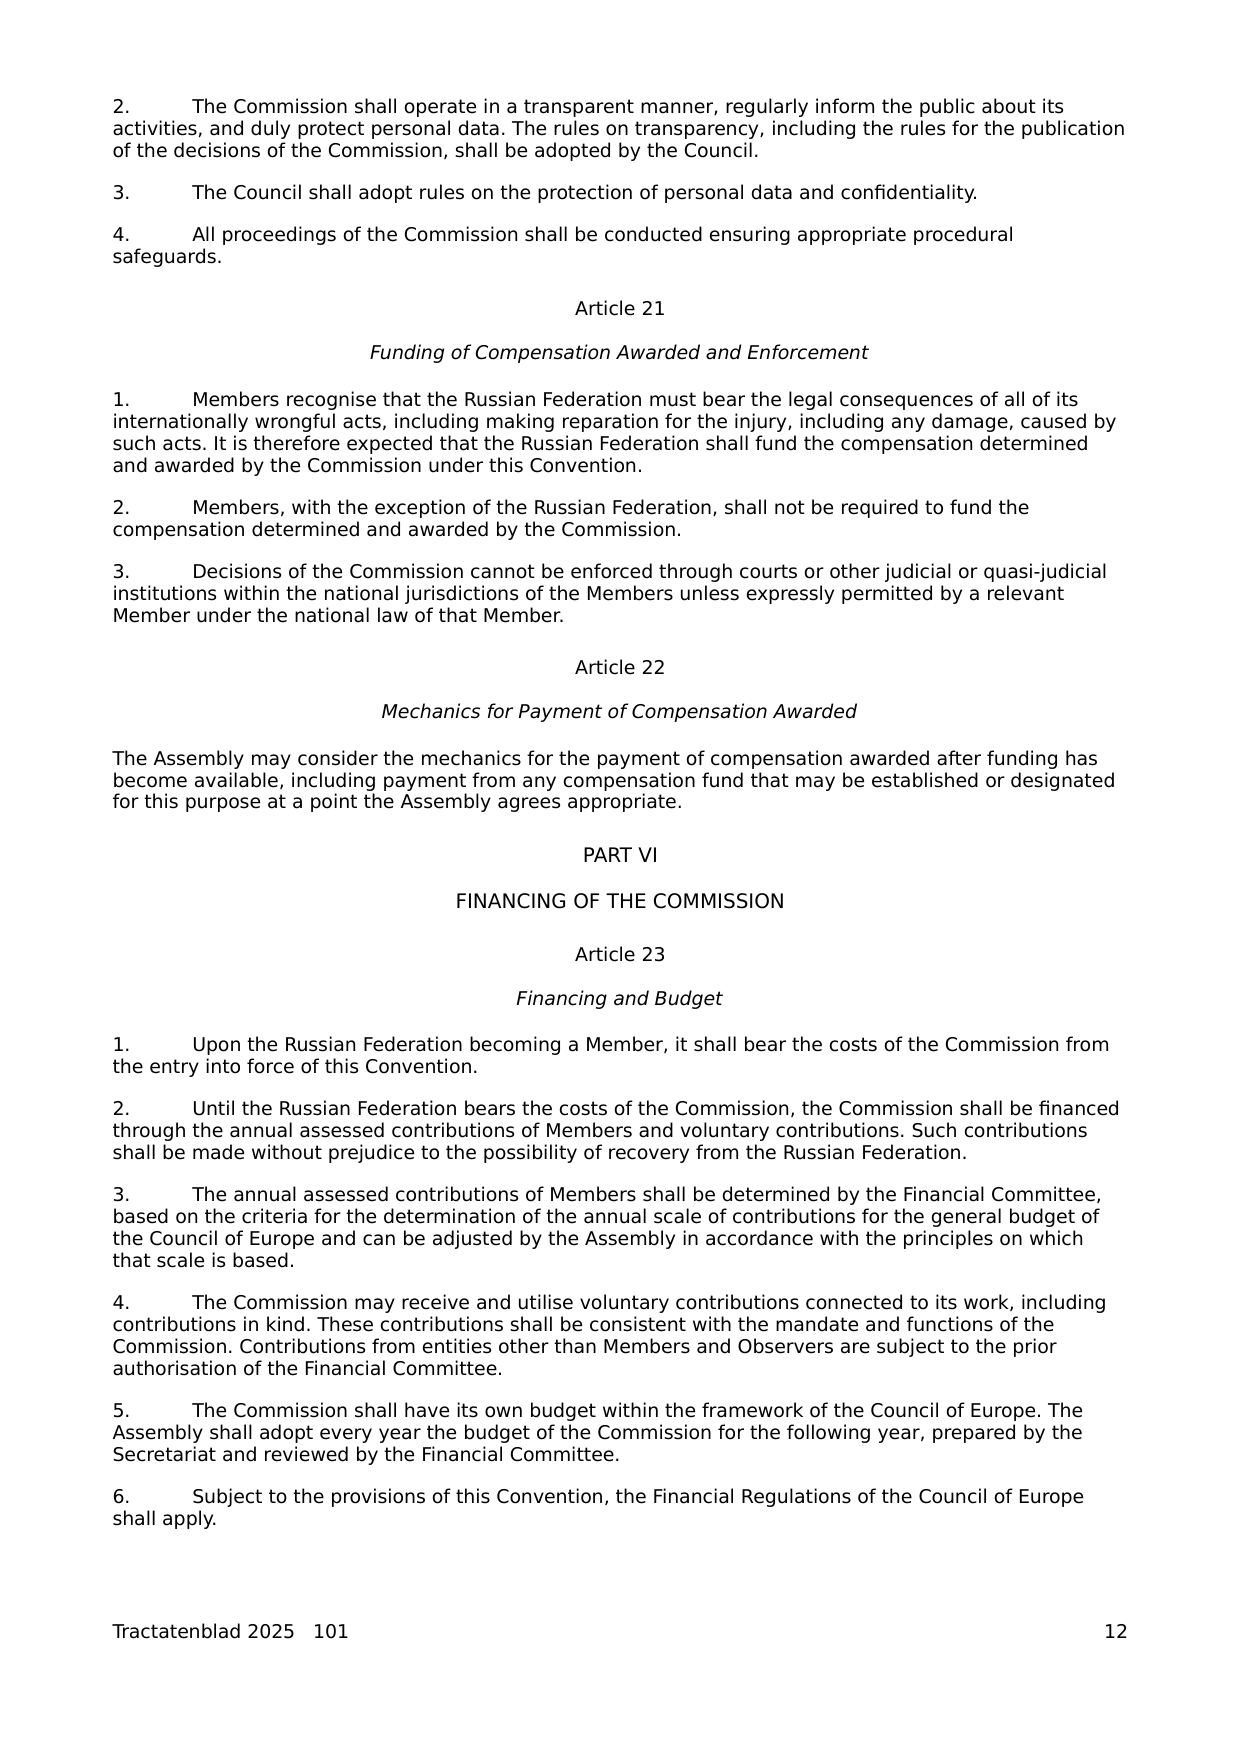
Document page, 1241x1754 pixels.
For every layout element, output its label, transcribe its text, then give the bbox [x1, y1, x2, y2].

text 4. All proceedings of the Commission shall be conducted ensuring appropriate procedural safeguards. [112, 224, 1128, 268]
text 3. The annual assessed contributions of Members shall be determined by the Financial Committee, based on the criteria for the determination of the annual scale of contributions for the general budget of the Council of Europe and can be adjusted by the Assembly in accordance with the principles on which that scale is based. [112, 1184, 1128, 1272]
subtitle Article 22 Mechanics for Payment of Compensation Awarded [112, 657, 1128, 722]
subtitle PART VI FINANCING OF THE COMMISSION [112, 843, 1128, 913]
text 1. Members recognise that the Russian Federation must bear the legal consequences of all of its internationally wrongful acts, including making reparation for the injury, including any damage, caused by such acts. It is therefore expected that the Russian Federation shall fund the compensation determined and awarded by the Commission under this Convention. [112, 389, 1128, 477]
text 4. The Commission may receive and utilise voluntary contributions connected to its work, including contributions in kind. These contributions shall be consistent with the mandate and functions of the Commission. Contributions from entities other than Members and Observers are subject to the prior authorisation of the Financial Committee. [112, 1292, 1128, 1380]
text 1. Upon the Russian Federation becoming a Member, it shall bear the costs of the Commission from the entry into force of this Convention. [112, 1034, 1128, 1078]
text 2. Until the Russian Federation bears the costs of the Commission, the Commission shall be financed through the annual assessed contributions of Members and voluntary contributions. Such contributions shall be made without prejudice to the possibility of recovery from the Russian Federation. [112, 1098, 1128, 1164]
text 3. Decisions of the Commission cannot be enforced through courts or other judicial or quasi-judicial institutions within the national jurisdictions of the Members unless expressly permitted by a relevant Member under the national law of that Member. [112, 561, 1128, 627]
subtitle Article 23 Financing and Budget [112, 943, 1128, 1009]
text 2. The Commission shall operate in a transparent manner, regularly inform the public about its activities, and duly protect personal data. The rules on transparency, including the rules for the publication of the decisions of the Commission, shall be adopted by the Council. [112, 96, 1128, 162]
subtitle Article 21 Funding of Compensation Awarded and Enforcement [112, 298, 1128, 364]
text The Assembly may consider the mechanics for the payment of compensation awarded after funding has become available, including payment from any compensation fund that may be established or designated for this purpose at a point the Assembly agrees appropriate. [112, 747, 1128, 813]
text 2. Members, with the exception of the Russian Federation, shall not be required to fund the compensation determined and awarded by the Commission. [112, 497, 1128, 541]
text 6. Subject to the provisions of this Convention, the Financial Regulations of the Council of Europe shall apply. [112, 1486, 1128, 1530]
text 5. The Commission shall have its own budget within the framework of the Council of Europe. The Assembly shall adopt every year the budget of the Commission for the following year, prepared by the Secretariat and reviewed by the Financial Committee. [112, 1400, 1128, 1466]
text 3. The Council shall adopt rules on the protection of personal data and confidentiality. [112, 182, 1128, 204]
